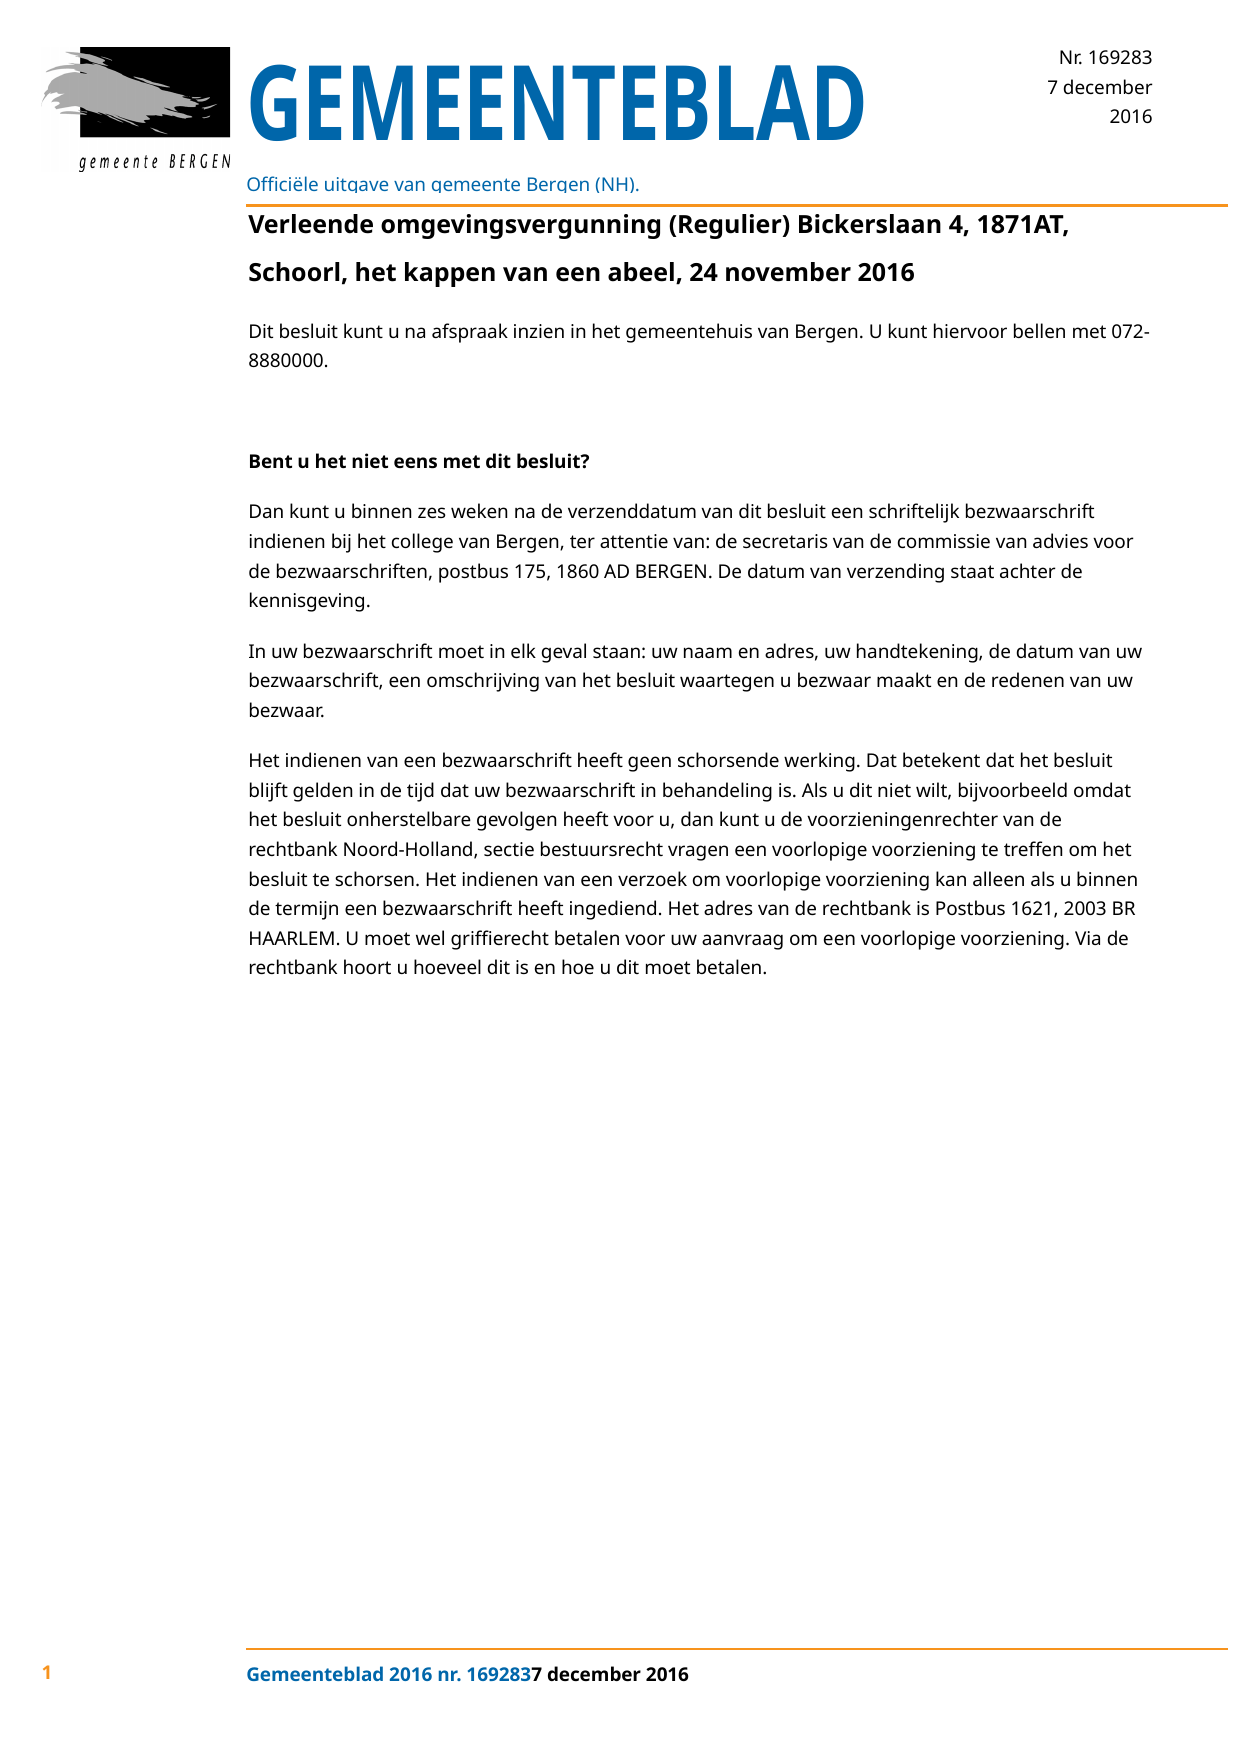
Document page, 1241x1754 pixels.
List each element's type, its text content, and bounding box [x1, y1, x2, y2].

text Dan kunt u binnen zes weken na de verzenddatum van dit besluit een schriftelijk bezwaarschrift indienen bij het college van Bergen, ter attentie van: de secretaris van de commissie van advies voor de bezwaarschriften, postbus 175, 1860 AD BERGEN. De datum van verzending staat achter de kennisgeving. [248, 499, 1152, 613]
text Bent u het niet eens met dit besluit? [248, 448, 1152, 474]
picture [41, 47, 231, 172]
text Het indienen van een bezwaarschrift heeft geen schorsende werking. Dat betekent dat het besluit blijft gelden in de tijd dat uw bezwaarschrift in behandeling is. Als u dit niet wilt, bijvoorbeeld omdat het besluit onherstelbare gevolgen heeft voor u, dan kunt u de voorzieningenrechter van de rechtbank Noord-Holland, sectie bestuursrecht vragen een voorlopige voorziening te treffen om het besluit te schorsen. Het indienen van een verzoek om voorlopige voorziening kan alleen als u binnen de termijn een bezwaarschrift heeft ingediend. Het adres van de rechtbank is Postbus 1621, 2003 BR HAARLEM. U moet wel griffierecht betalen voor uw aanvraag om een voorlopige voorziening. Via de rechtbank hoort u hoeveel dit is en hoe u dit moet betalen. [248, 747, 1152, 980]
text In uw bezwaarschrift moet in elk geval staan: uw naam en adres, uw handtekening, de datum van uw bezwaarschrift, een omschrijving van het besluit waartegen u bezwaar maakt en de redenen van uw bezwaar. [248, 638, 1152, 723]
text Verleende omgevingsvergunning (Regulier) Bickerslaan 4, 1871AT, Schoorl, het kappen van een abeel, 24 november 2016 [248, 207, 1152, 288]
text Dit besluit kunt u na afspraak inzien in het gemeentehuis van Bergen. U kunt hiervoor bellen met 072-8880000. [248, 318, 1152, 373]
